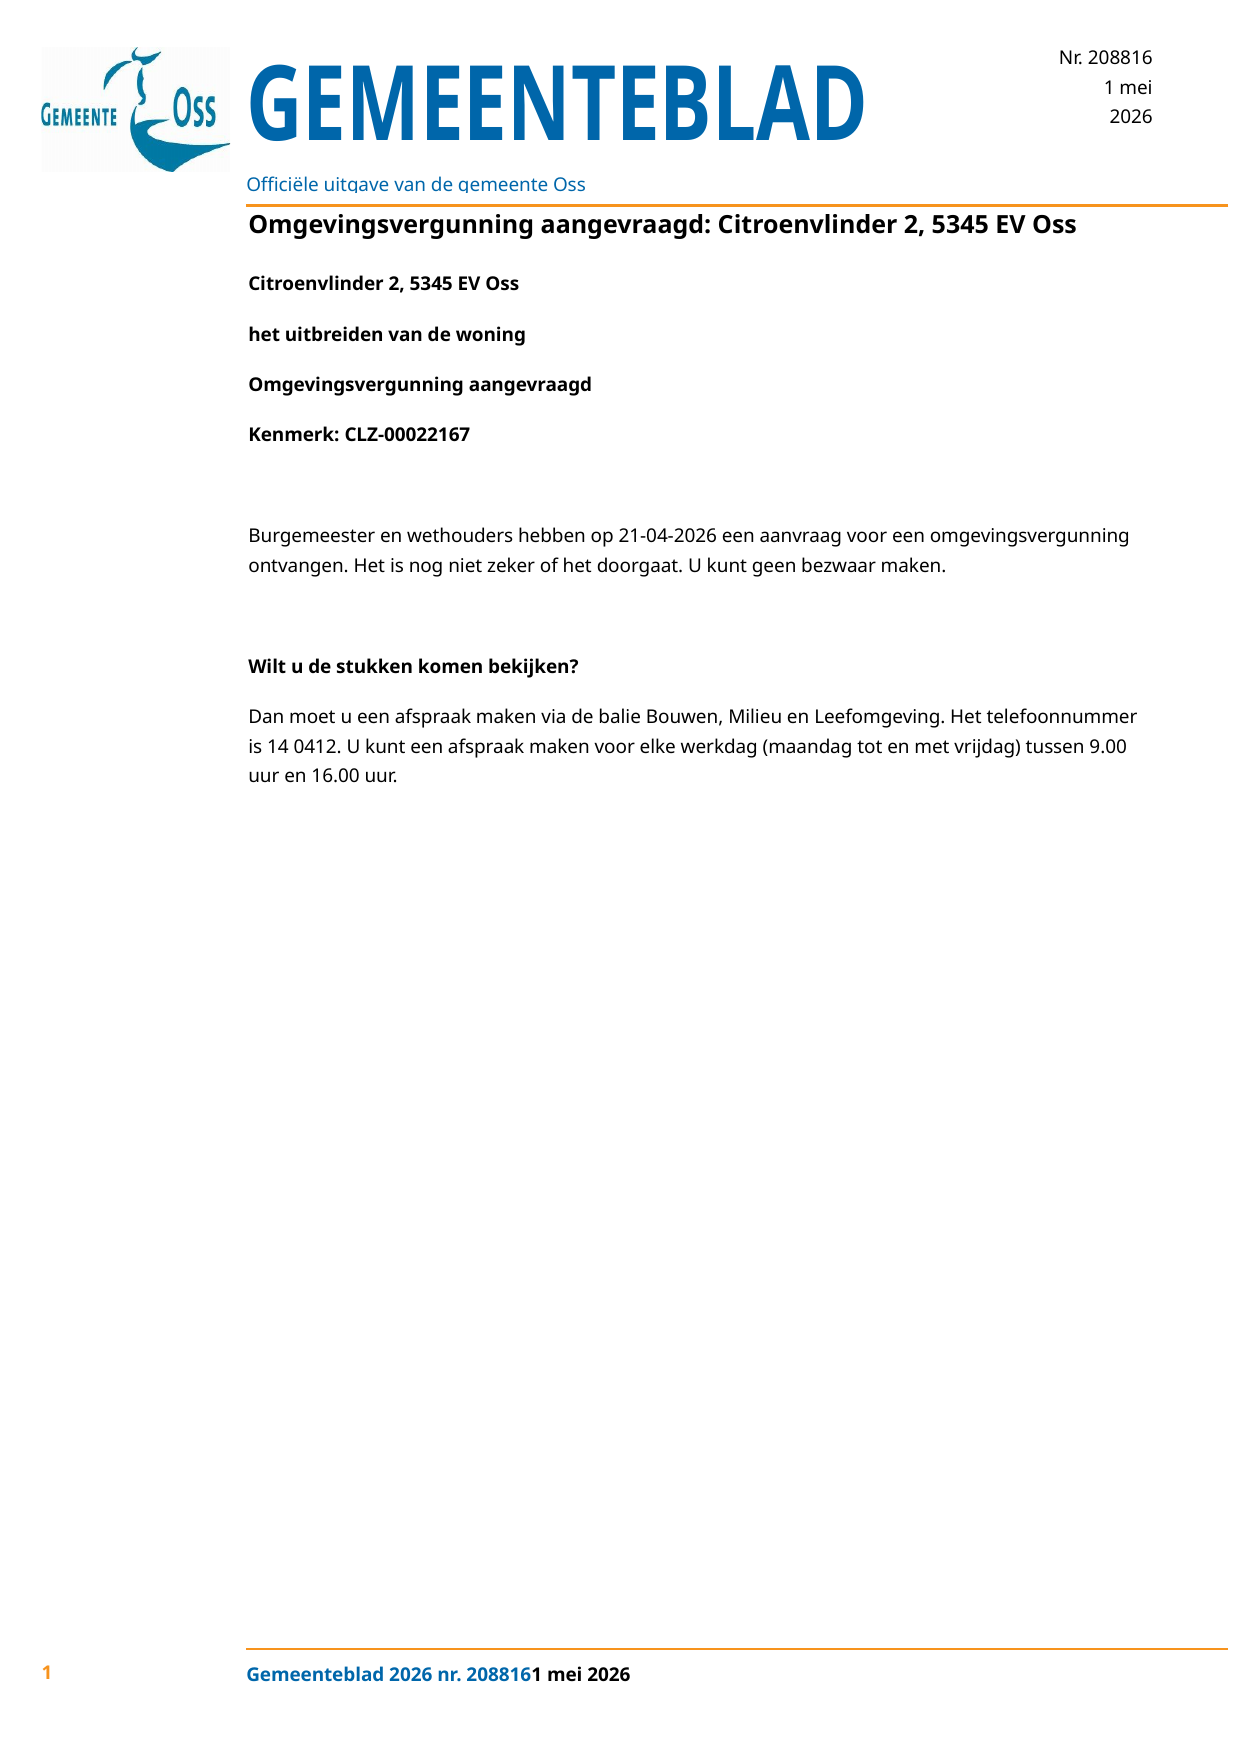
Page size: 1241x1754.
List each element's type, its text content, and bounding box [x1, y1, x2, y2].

text Omgevingsvergunning aangevraagd: Citroenvlinder 2, 5345 EV Oss [248, 207, 1152, 241]
text Burgemeester en wethouders hebben op 21-04-2026 een aanvraag voor een omgevingsvergunning ontvangen. Het is nog niet zeker of het doorgaat. U kunt geen bezwaar maken. [248, 522, 1152, 578]
text het uitbreiden van de woning [248, 321, 1152, 346]
text Citroenvlinder 2, 5345 EV Oss [248, 270, 1152, 296]
text Wilt u de stukken komen bekijken? [248, 653, 1152, 678]
text Dan moet u een afspraak maken via de balie Bouwen, Milieu en Leefomgeving. Het telefoonnummer is 14 0412. U kunt een afspraak maken voor elke werkdag (maandag tot en met vrijdag) tussen 9.00 uur en 16.00 uur. [248, 703, 1152, 788]
picture [41, 47, 231, 172]
text Kenmerk: CLZ-00022167 [248, 422, 1152, 447]
text Omgevingsvergunning aangevraagd [248, 371, 1152, 397]
